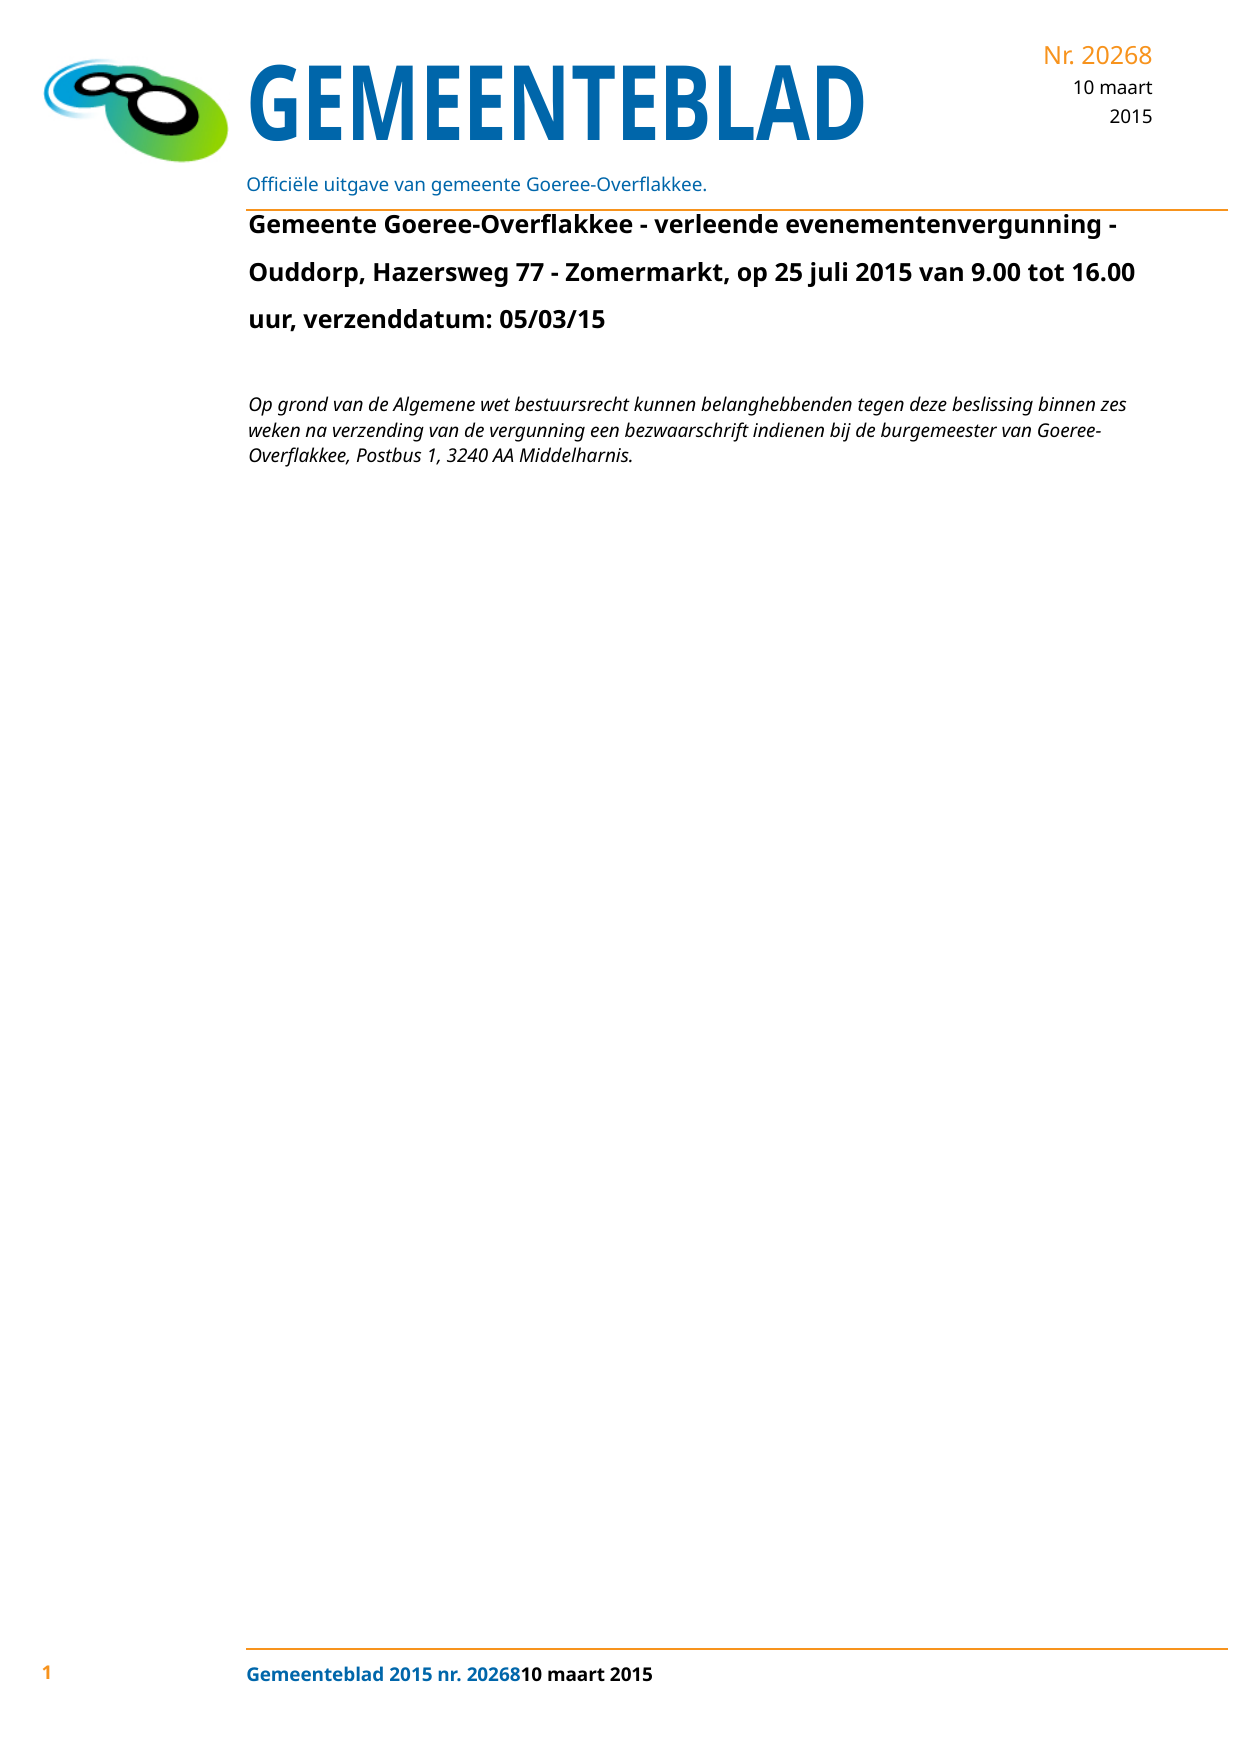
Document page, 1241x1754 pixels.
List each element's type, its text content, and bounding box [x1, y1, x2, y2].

picture [41, 47, 231, 172]
text Op grond van de Algemene wet bestuursrecht kunnen belanghebbenden tegen deze beslissing binnen zes weken na verzending van de vergunning een bezwaarschrift indienen bij de burgemeester van Goeree-Overflakkee, Postbus 1, 3240 AA Middelharnis. [248, 391, 1152, 468]
text Gemeente Goeree-Overflakkee - verleende evenementenvergunning - Ouddorp, Hazersweg 77 - Zomermarkt, op 25 juli 2015 van 9.00 tot 16.00 uur, verzenddatum: 05/03/15 [248, 211, 1152, 336]
